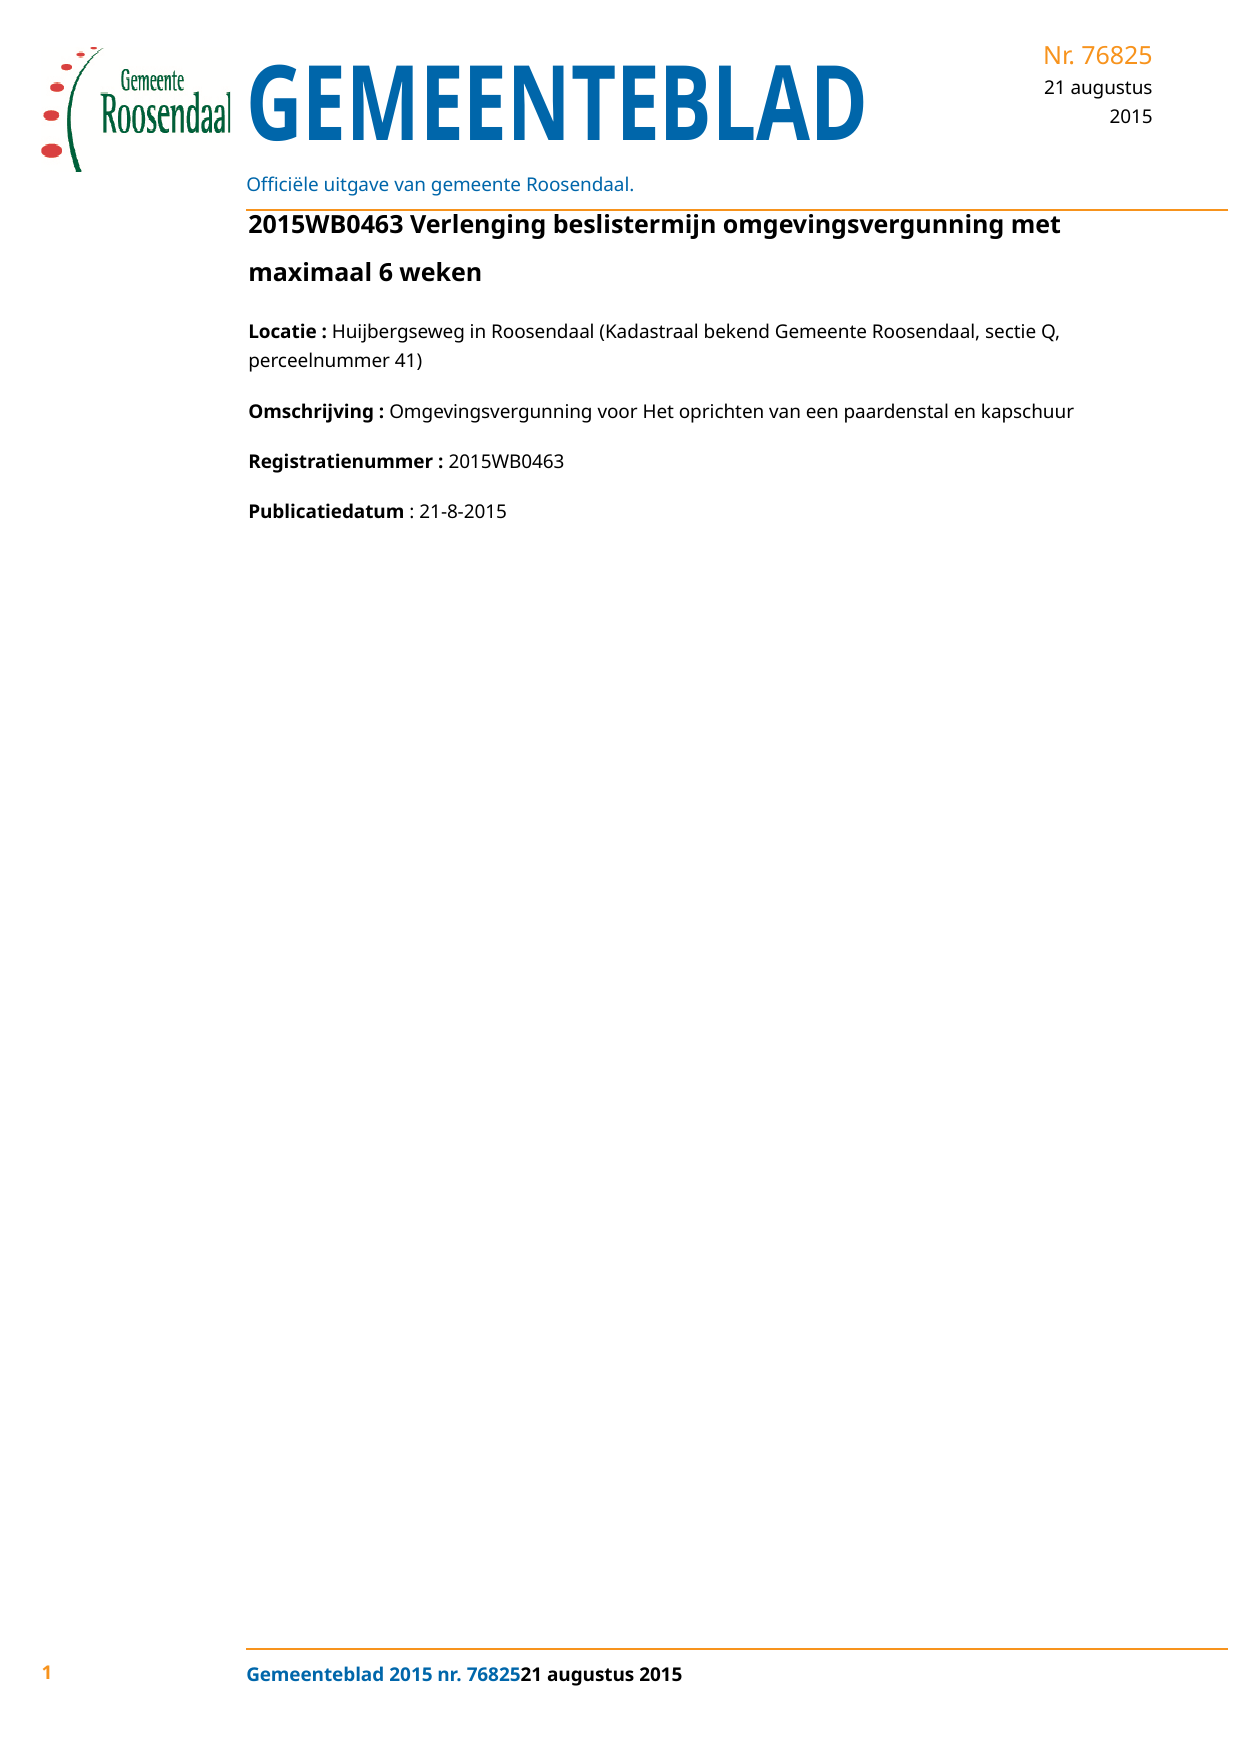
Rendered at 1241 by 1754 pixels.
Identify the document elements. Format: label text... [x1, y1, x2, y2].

text 2015WB0463 Verlenging beslistermijn omgevingsvergunning met maximaal 6 weken [248, 211, 1152, 288]
text Locatie : Huijbergseweg in Roosendaal (Kadastraal bekend Gemeente Roosendaal, sectie Q, perceelnummer 41) [248, 318, 1152, 373]
text Omschrijving : Omgevingsvergunning voor Het oprichten van een paardenstal en kapschuur [248, 398, 1152, 424]
text Publicatiedatum : 21-8-2015 [248, 499, 1152, 524]
picture [41, 47, 231, 172]
text Registratienummer : 2015WB0463 [248, 448, 1152, 474]
